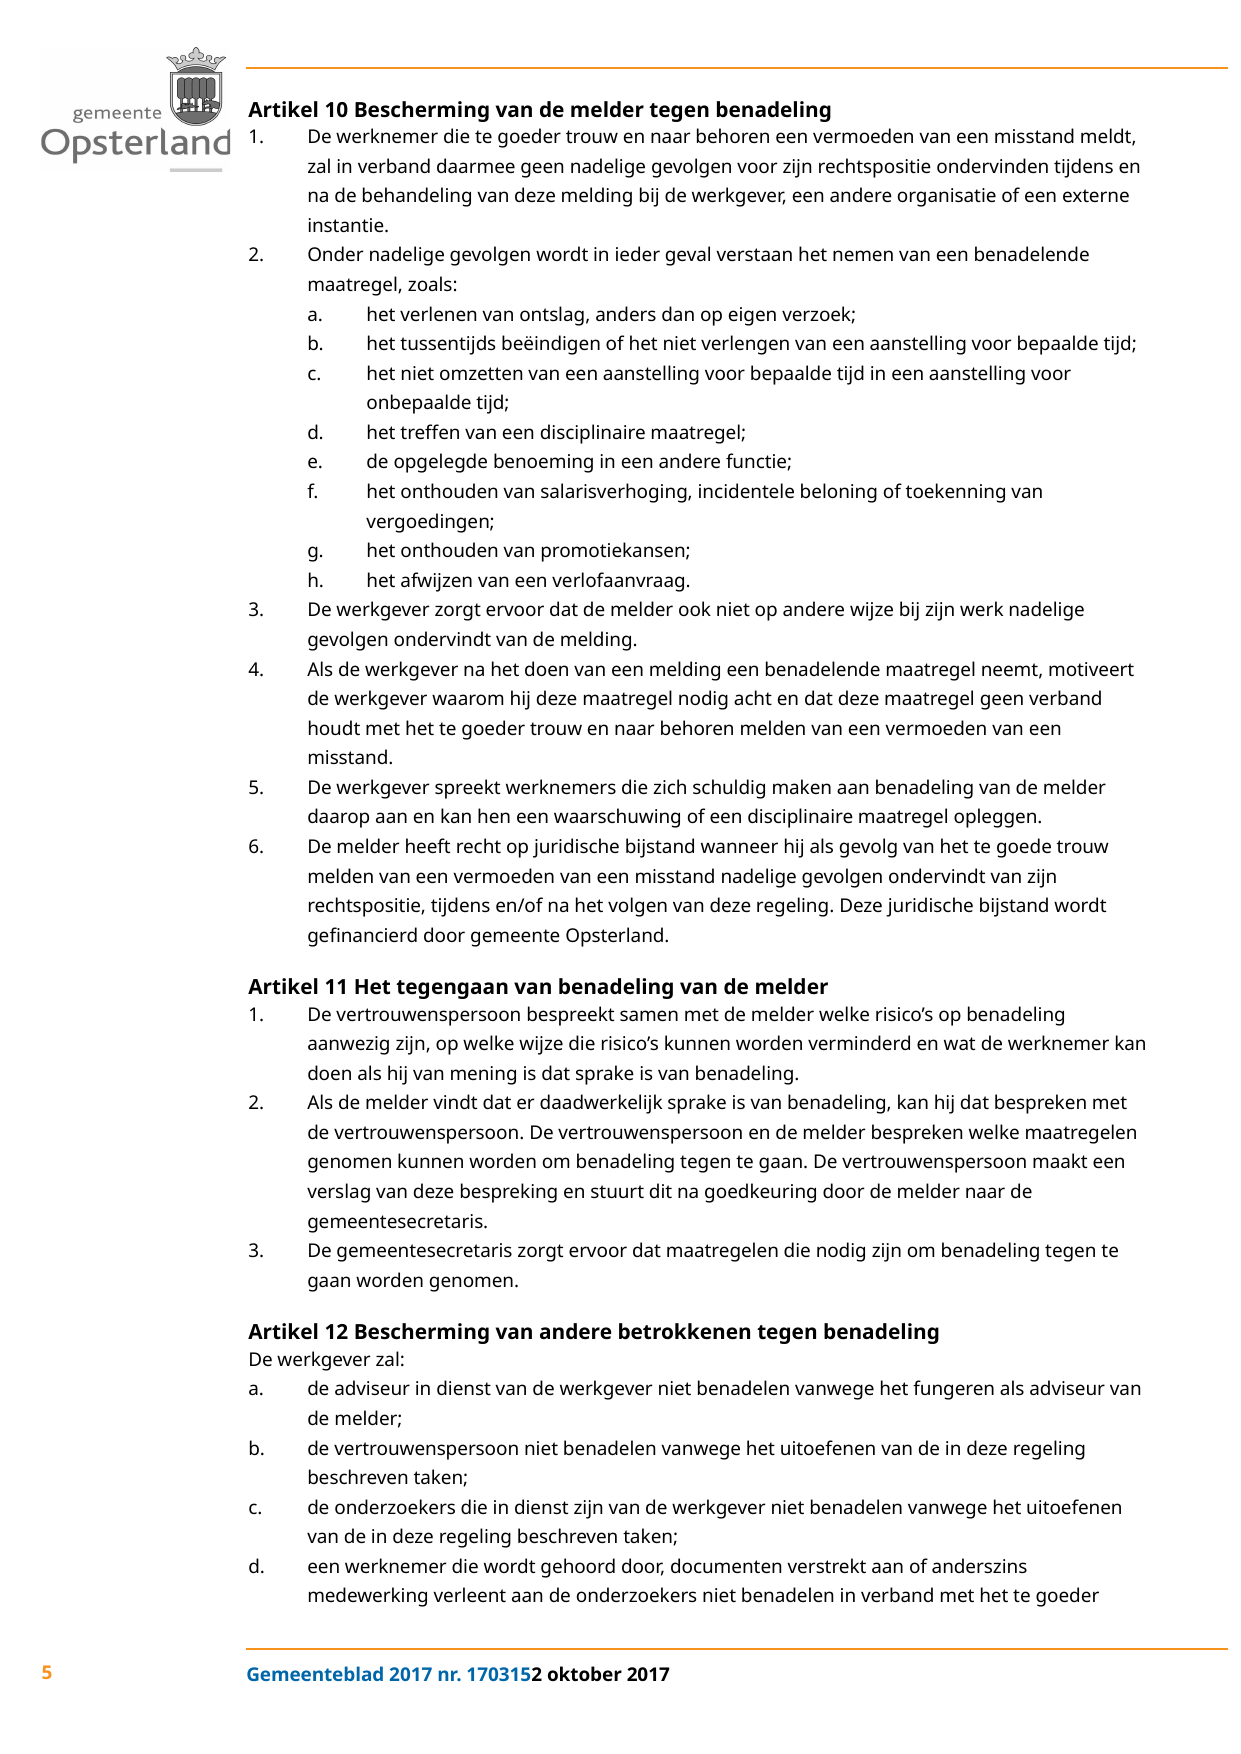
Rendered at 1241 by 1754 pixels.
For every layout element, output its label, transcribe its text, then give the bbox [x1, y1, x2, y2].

text Artikel 10 Bescherming van de melder tegen benadeling [248, 95, 1152, 123]
text Artikel 11 Het tegengaan van benadeling van de melder [248, 972, 1152, 1001]
list het tussentijds beëindigen of het niet verlengen van een aanstelling voor bepaalde tijd; [307, 330, 1152, 356]
list De vertrouwenspersoon bespreekt samen met de melder welke risico’s op benadeling aanwezig zijn, op welke wijze die risico’s kunnen worden verminderd en wat de werknemer kan doen als hij van mening is dat sprake is van benadeling. [248, 1001, 1152, 1086]
list de vertrouwenspersoon niet benadelen vanwege het uitoefenen van de in deze regeling beschreven taken; [248, 1435, 1152, 1490]
list het onthouden van promotiekansen; [307, 537, 1152, 563]
list Onder nadelige gevolgen wordt in ieder geval verstaan het nemen van een benadelende maatregel, zoals: [248, 242, 1152, 297]
list Als de melder vindt dat er daadwerkelijk sprake is van benadeling, kan hij dat bespreken met de vertrouwenspersoon. De vertrouwenspersoon en de melder bespreken welke maatregelen genomen kunnen worden om benadeling tegen te gaan. De vertrouwenspersoon maakt een verslag van deze bespreking en stuurt dit na goedkeuring door de melder naar de gemeentesecretaris. [248, 1089, 1152, 1234]
list de opgelegde benoeming in een andere functie; [307, 449, 1152, 474]
list de adviseur in dienst van de werkgever niet benadelen vanwege het fungeren als adviseur van de melder; [248, 1376, 1152, 1431]
list De werkgever spreekt werknemers die zich schuldig maken aan benadeling van de melder daarop aan en kan hen een waarschuwing of een disciplinaire maatregel opleggen. [248, 774, 1152, 829]
list De werknemer die te goeder trouw en naar behoren een vermoeden van een misstand meldt, zal in verband daarmee geen nadelige gevolgen voor zijn rechtspositie ondervinden tijdens en na de behandeling van deze melding bij de werkgever, een andere organisatie of een externe instantie. [248, 123, 1152, 238]
text Artikel 12 Bescherming van andere betrokkenen tegen benadeling [248, 1317, 1152, 1346]
list De werkgever zorgt ervoor dat de melder ook niet op andere wijze bij zijn werk nadelige gevolgen ondervindt van de melding. [248, 597, 1152, 652]
list de onderzoekers die in dienst zijn van de werkgever niet benadelen vanwege het uitoefenen van de in deze regeling beschreven taken; [248, 1494, 1152, 1549]
list De gemeentesecretaris zorgt ervoor dat maatregelen die nodig zijn om benadeling tegen te gaan worden genomen. [248, 1237, 1152, 1293]
list het onthouden van salarisverhoging, incidentele beloning of toekenning van vergoedingen; [307, 478, 1152, 533]
list een werknemer die wordt gehoord door, documenten verstrekt aan of anderszins medewerking verleent aan de onderzoekers niet benadelen in verband met het te goeder [248, 1553, 1152, 1608]
list het treffen van een disciplinaire maatregel; [307, 419, 1152, 445]
list het afwijzen van een verlofaanvraag. [307, 567, 1152, 593]
list het niet omzetten van een aanstelling voor bepaalde tijd in een aanstelling voor onbepaalde tijd; [307, 360, 1152, 415]
list Als de werkgever na het doen van een melding een benadelende maatregel neemt, motiveert de werkgever waarom hij deze maatregel nodig acht en dat deze maatregel geen verband houdt met het te goeder trouw en naar behoren melden van een vermoeden van een misstand. [248, 656, 1152, 770]
list het verlenen van ontslag, anders dan op eigen verzoek; [307, 301, 1152, 326]
list De melder heeft recht op juridische bijstand wanneer hij als gevolg van het te goede trouw melden van een vermoeden van een misstand nadelige gevolgen ondervindt van zijn rechtspositie, tijdens en/of na het volgen van deze regeling. Deze juridische bijstand wordt gefinancierd door gemeente Opsterland. [248, 833, 1152, 948]
text De werkgever zal: [248, 1346, 1152, 1372]
picture [41, 47, 231, 172]
